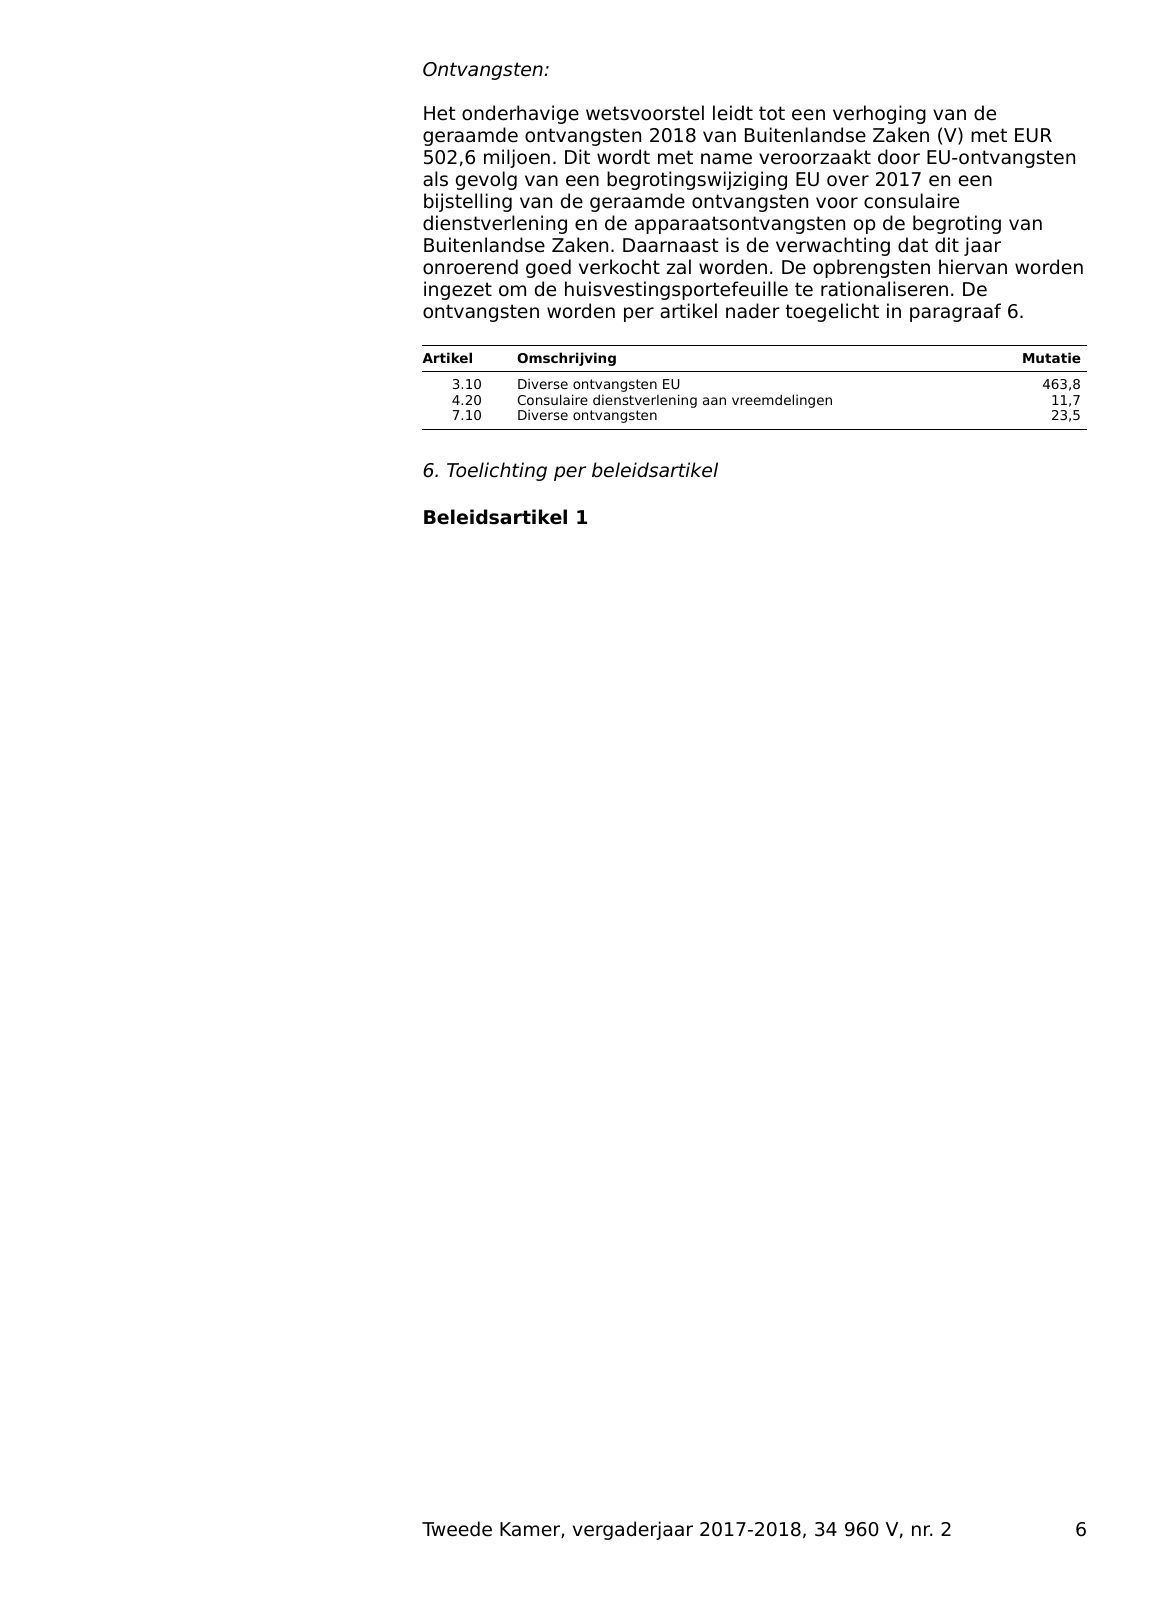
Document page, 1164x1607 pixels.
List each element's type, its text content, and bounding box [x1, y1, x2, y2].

table_header Artikel [422, 346, 511, 371]
text Het onderhavige wetsvoorstel leidt tot een verhoging van de geraamde ontvangsten 2018 van Buitenlandse Zaken (V) met EUR 502,6 miljoen. Dit wordt met name veroorzaakt door EU-ontvangsten als gevolg van een begrotingswijziging EU over 2017 en een bijstelling van de geraamde ontvangsten voor consulaire dienstverlening en de apparaatsontvangsten op de begroting van Buitenlandse Zaken. Daarnaast is de verwachting dat dit jaar onroerend goed verkocht zal worden. De opbrengsten hiervan worden ingezet om de huisvestingsportefeuille te rationaliseren. De ontvangsten worden per artikel nader toegelicht in paragraaf 6. [422, 103, 1087, 323]
table_header Mutatie [969, 346, 1087, 371]
table_cell Diverse ontvangsten [511, 408, 968, 429]
table_cell 23,5 [969, 408, 1087, 429]
table_cell 3.10 [422, 372, 511, 392]
table_cell 463,8 [969, 372, 1087, 392]
table_cell Consulaire dienstverlening aan vreemdelingen [511, 393, 968, 408]
subtitle Ontvangsten: [422, 59, 1087, 81]
table_cell Diverse ontvangsten EU [511, 372, 968, 392]
table_cell 11,7 [969, 393, 1087, 408]
subtitle 6. Toelichting per beleidsartikel [422, 460, 1087, 482]
table_cell 4.20 [422, 393, 511, 408]
table_cell 7.10 [422, 408, 511, 429]
subtitle Beleidsartikel 1 [422, 507, 1087, 529]
table_header Omschrijving [511, 346, 968, 371]
